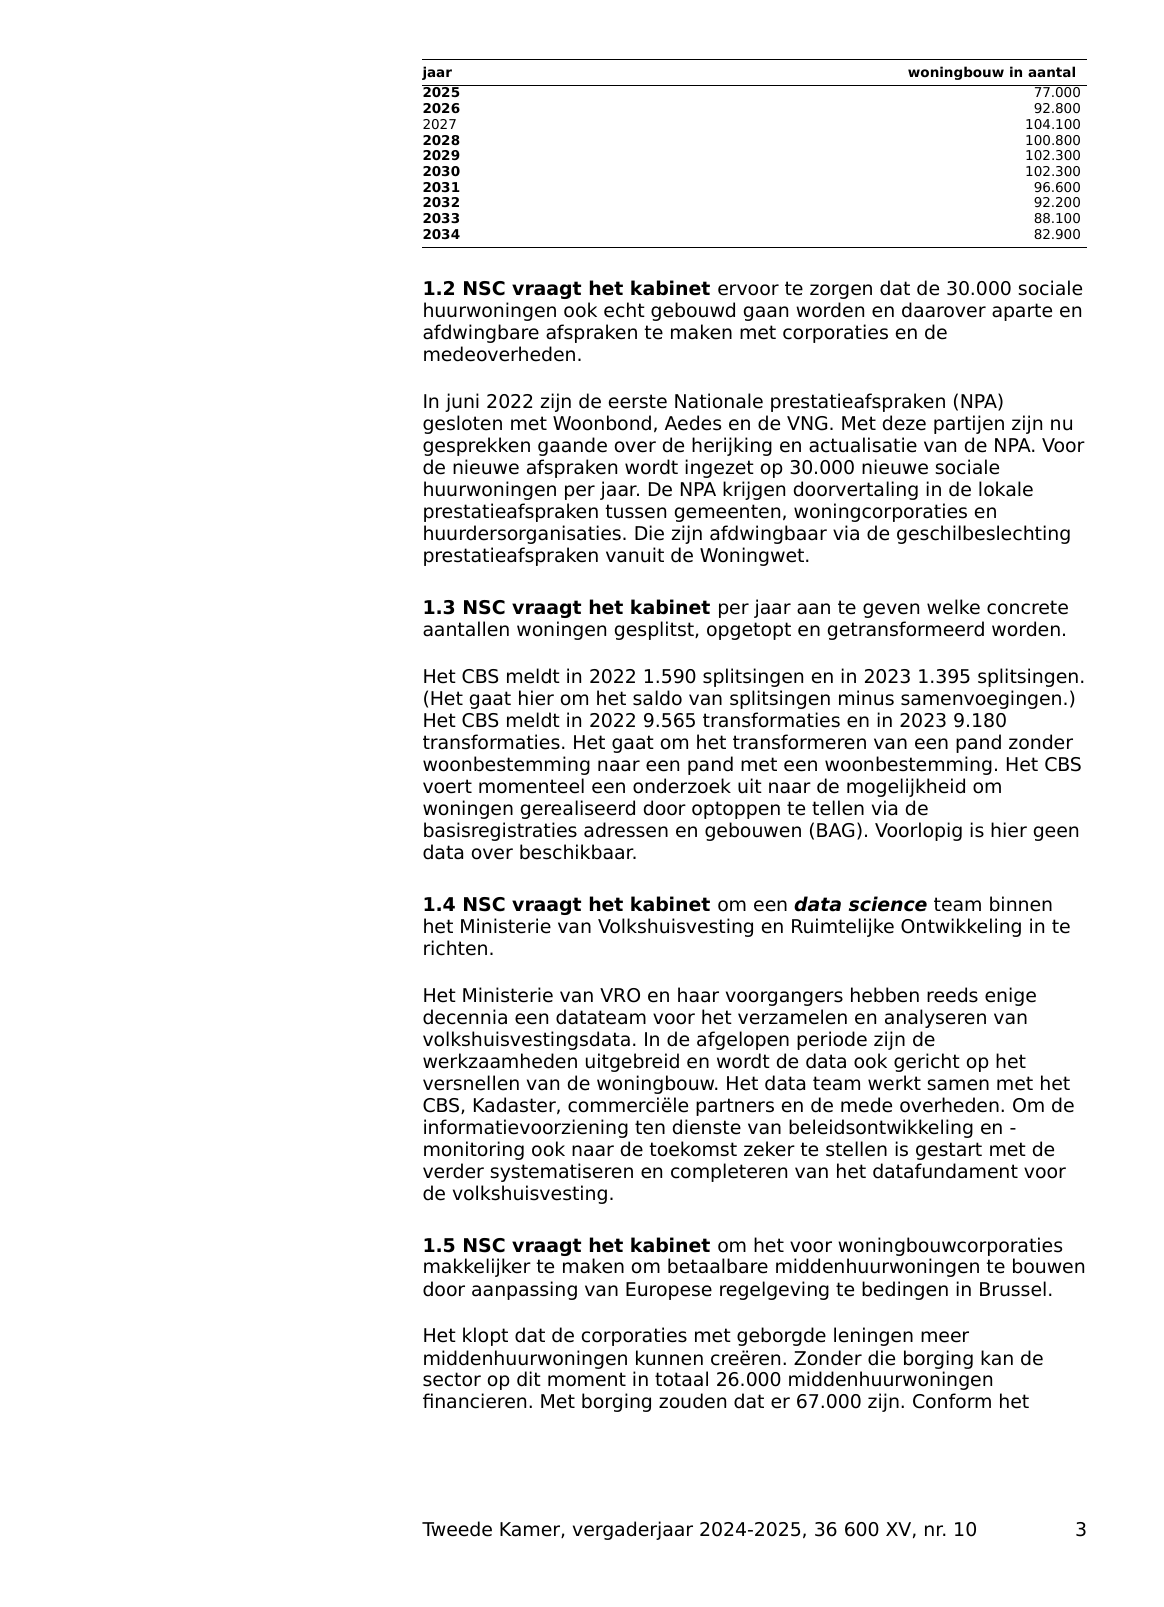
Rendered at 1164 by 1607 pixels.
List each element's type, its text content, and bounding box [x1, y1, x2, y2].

table_cell 2032 [422, 195, 555, 211]
table_cell 102.300 [555, 148, 1087, 164]
table_header woningbouw in aantal [555, 60, 1087, 85]
subtitle 1.2 NSC vraagt het kabinet ervoor te zorgen dat de 30.000 sociale huurwoningen ook echt gebouwd gaan worden en daarover aparte en afdwingbare afspraken te maken met corporaties en de medeoverheden. [422, 278, 1087, 366]
table_cell 92.800 [555, 101, 1087, 117]
table_cell 2026 [422, 101, 555, 117]
table_cell 100.800 [555, 133, 1087, 148]
text Het CBS meldt in 2022 1.590 splitsingen en in 2023 1.395 splitsingen. (Het gaat hier om het saldo van splitsingen minus samenvoegingen.) Het CBS meldt in 2022 9.565 transformaties en in 2023 9.180 transformaties. Het gaat om het transformeren van een pand zonder woonbestemming naar een pand met een woonbestemming. Het CBS voert momenteel een onderzoek uit naar de mogelijkheid om woningen gerealiseerd door optoppen te tellen via de basisregistraties adressen en gebouwen (BAG). Voorlopig is hier geen data over beschikbaar. [422, 666, 1087, 864]
table_cell 82.900 [555, 227, 1087, 247]
table_cell 2030 [422, 164, 555, 179]
table_cell 88.100 [555, 211, 1087, 227]
table_cell 2027 [422, 117, 555, 132]
table_cell 2031 [422, 180, 555, 195]
table_cell 96.600 [555, 180, 1087, 195]
text Het Ministerie van VRO en haar voorgangers hebben reeds enige decennia een datateam voor het verzamelen en analyseren van volkshuisvestingsdata. In de afgelopen periode zijn de werkzaamheden uitgebreid en wordt de data ook gericht op het versnellen van de woningbouw. Het data team werkt samen met het CBS, Kadaster, commerciële partners en de mede overheden. Om de informatievoorziening ten dienste van beleidsontwikkeling en -monitoring ook naar de toekomst zeker te stellen is gestart met de verder systematiseren en completeren van het datafundament voor de volkshuisvesting. [422, 985, 1087, 1204]
table_cell 77.000 [555, 86, 1087, 101]
text In juni 2022 zijn de eerste Nationale prestatieafspraken (NPA) gesloten met Woonbond, Aedes en de VNG. Met deze partijen zijn nu gesprekken gaande over de herijking en actualisatie van de NPA. Voor de nieuwe afspraken wordt ingezet op 30.000 nieuwe sociale huurwoningen per jaar. De NPA krijgen doorvertaling in de lokale prestatieafspraken tussen gemeenten, woningcorporaties en huurdersorganisaties. Die zijn afdwingbaar via de geschilbeslechting prestatieafspraken vanuit de Woningwet. [422, 391, 1087, 567]
table_cell 104.100 [555, 117, 1087, 132]
table_cell 2033 [422, 211, 555, 227]
subtitle 1.3 NSC vraagt het kabinet per jaar aan te geven welke concrete aantallen woningen gesplitst, opgetopt en getransformeerd worden. [422, 597, 1087, 641]
table_cell 2029 [422, 148, 555, 164]
table_header jaar [422, 60, 555, 85]
table_cell 102.300 [555, 164, 1087, 179]
table_cell 2025 [422, 86, 555, 101]
table_cell 2028 [422, 133, 555, 148]
text Het klopt dat de corporaties met geborgde leningen meer middenhuurwoningen kunnen creëren. Zonder die borging kan de sector op dit moment in totaal 26.000 middenhuurwoningen financieren. Met borging zouden dat er 67.000 zijn. Conform het [422, 1325, 1087, 1413]
subtitle 1.4 NSC vraagt het kabinet om een data science team binnen het Ministerie van Volkshuisvesting en Ruimtelijke Ontwikkeling in te richten. [422, 894, 1087, 960]
table_cell 92.200 [555, 195, 1087, 211]
table_cell 2034 [422, 227, 555, 247]
subtitle 1.5 NSC vraagt het kabinet om het voor woningbouwcorporaties makkelijker te maken om betaalbare middenhuurwoningen te bouwen door aanpassing van Europese regelgeving te bedingen in Brussel. [422, 1234, 1087, 1300]
